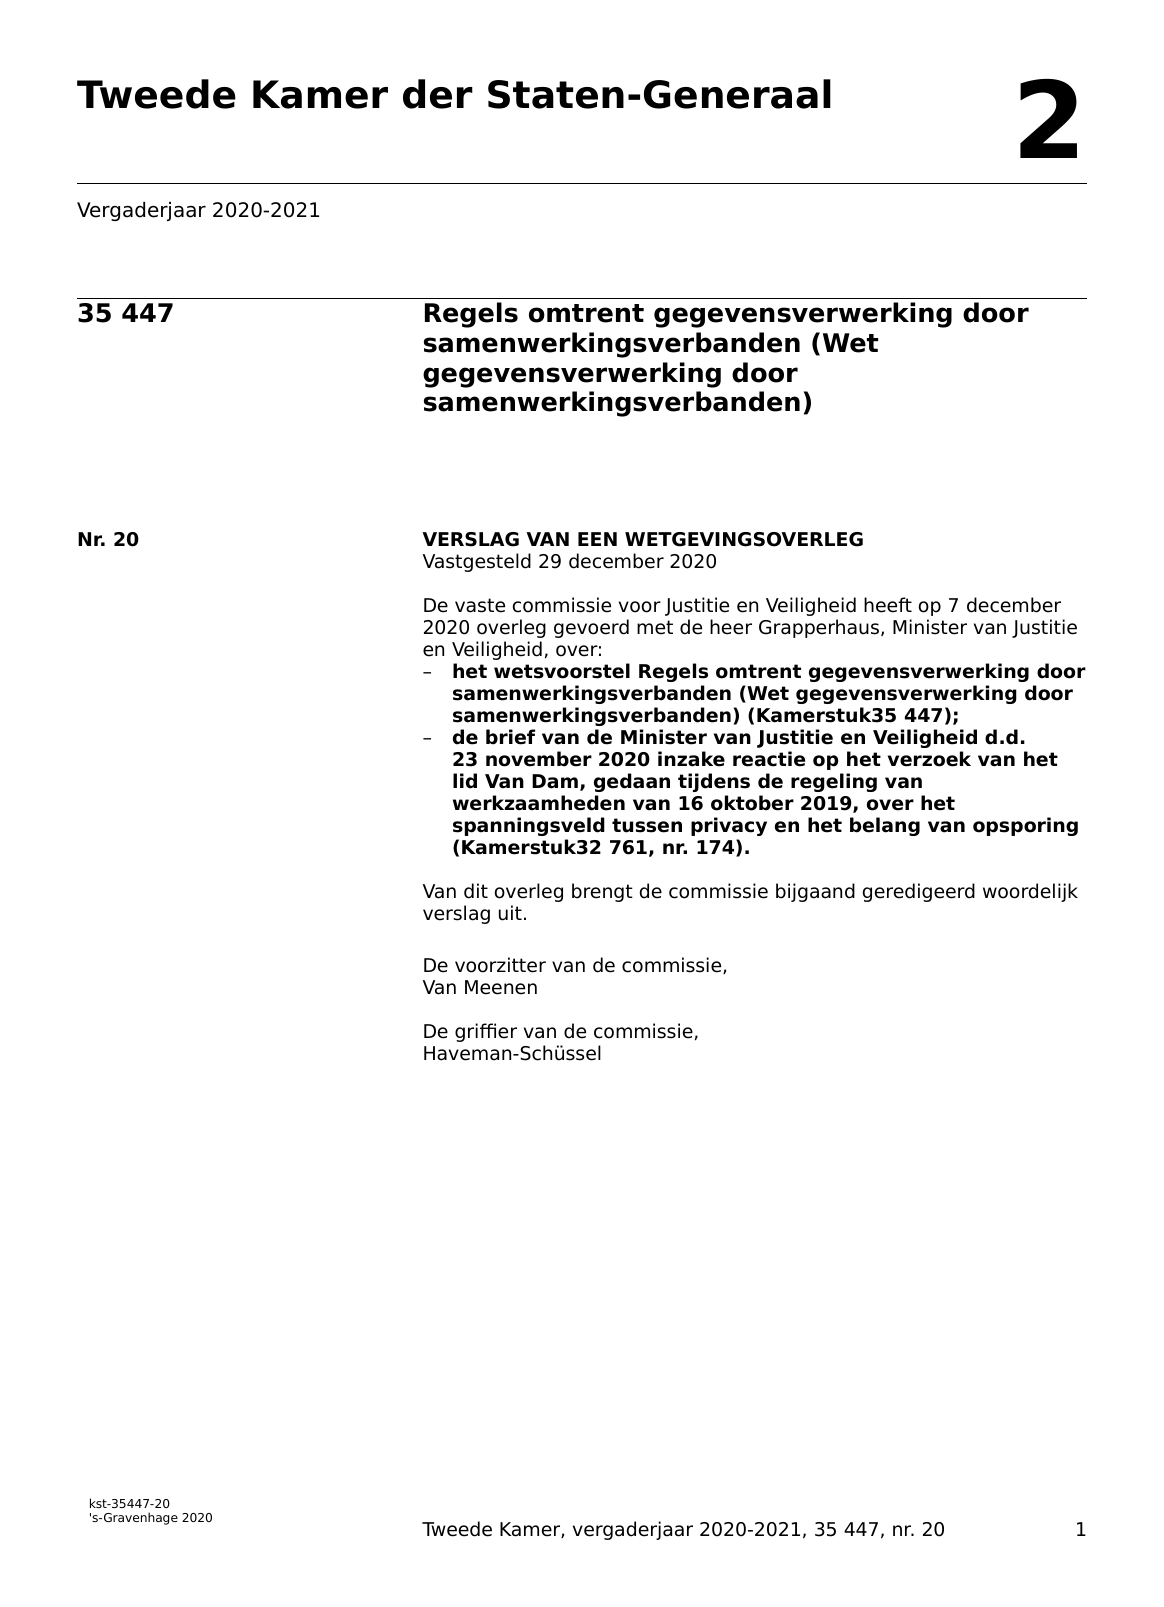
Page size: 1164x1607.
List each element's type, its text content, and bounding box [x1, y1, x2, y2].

text De voorzitter van de commissie, Van Meenen [422, 955, 1087, 999]
subtitle 35 447 Regels omtrent gegevensverwerking door samenwerkingsverbanden (Wet gegevensverwerking door samenwerkingsverbanden) [77, 299, 1087, 418]
text De vaste commissie voor Justitie en Veiligheid heeft op 7 december 2020 overleg gevoerd met de heer Grapperhaus, Minister van Justitie en Veiligheid, over: [422, 595, 1087, 661]
text Vastgesteld 29 december 2020 [422, 551, 1087, 573]
text 's-Gravenhage 2020 [88, 1511, 323, 1525]
subtitle Nr. 20 VERSLAG VAN EEN WETGEVINGSOVERLEG [77, 529, 1087, 551]
text – de brief van de Minister van Justitie en Veiligheid d.d. 23 november 2020 inzake reactie op het verzoek van het lid Van Dam, gedaan tijdens de regeling van werkzaamheden van 16 oktober 2019, over het spanningsveld tussen privacy en het belang van opsporing (Kamerstuk32 761, nr. 174). [422, 727, 1087, 859]
table_header 2 [886, 59, 1087, 183]
text De griffier van de commissie, Haveman-Schüssel [422, 1021, 1087, 1065]
table_header Tweede Kamer der Staten-Generaal [77, 59, 886, 183]
table_cell Vergaderjaar 2020-2021 [77, 184, 1087, 298]
text – het wetsvoorstel Regels omtrent gegevensverwerking door samenwerkingsverbanden (Wet gegevensverwerking door samenwerkingsverbanden) (Kamerstuk35 447); [422, 661, 1087, 727]
text Van dit overleg brengt de commissie bijgaand geredigeerd woordelijk verslag uit. [422, 881, 1087, 925]
text kst-35447-20 [88, 1497, 323, 1511]
